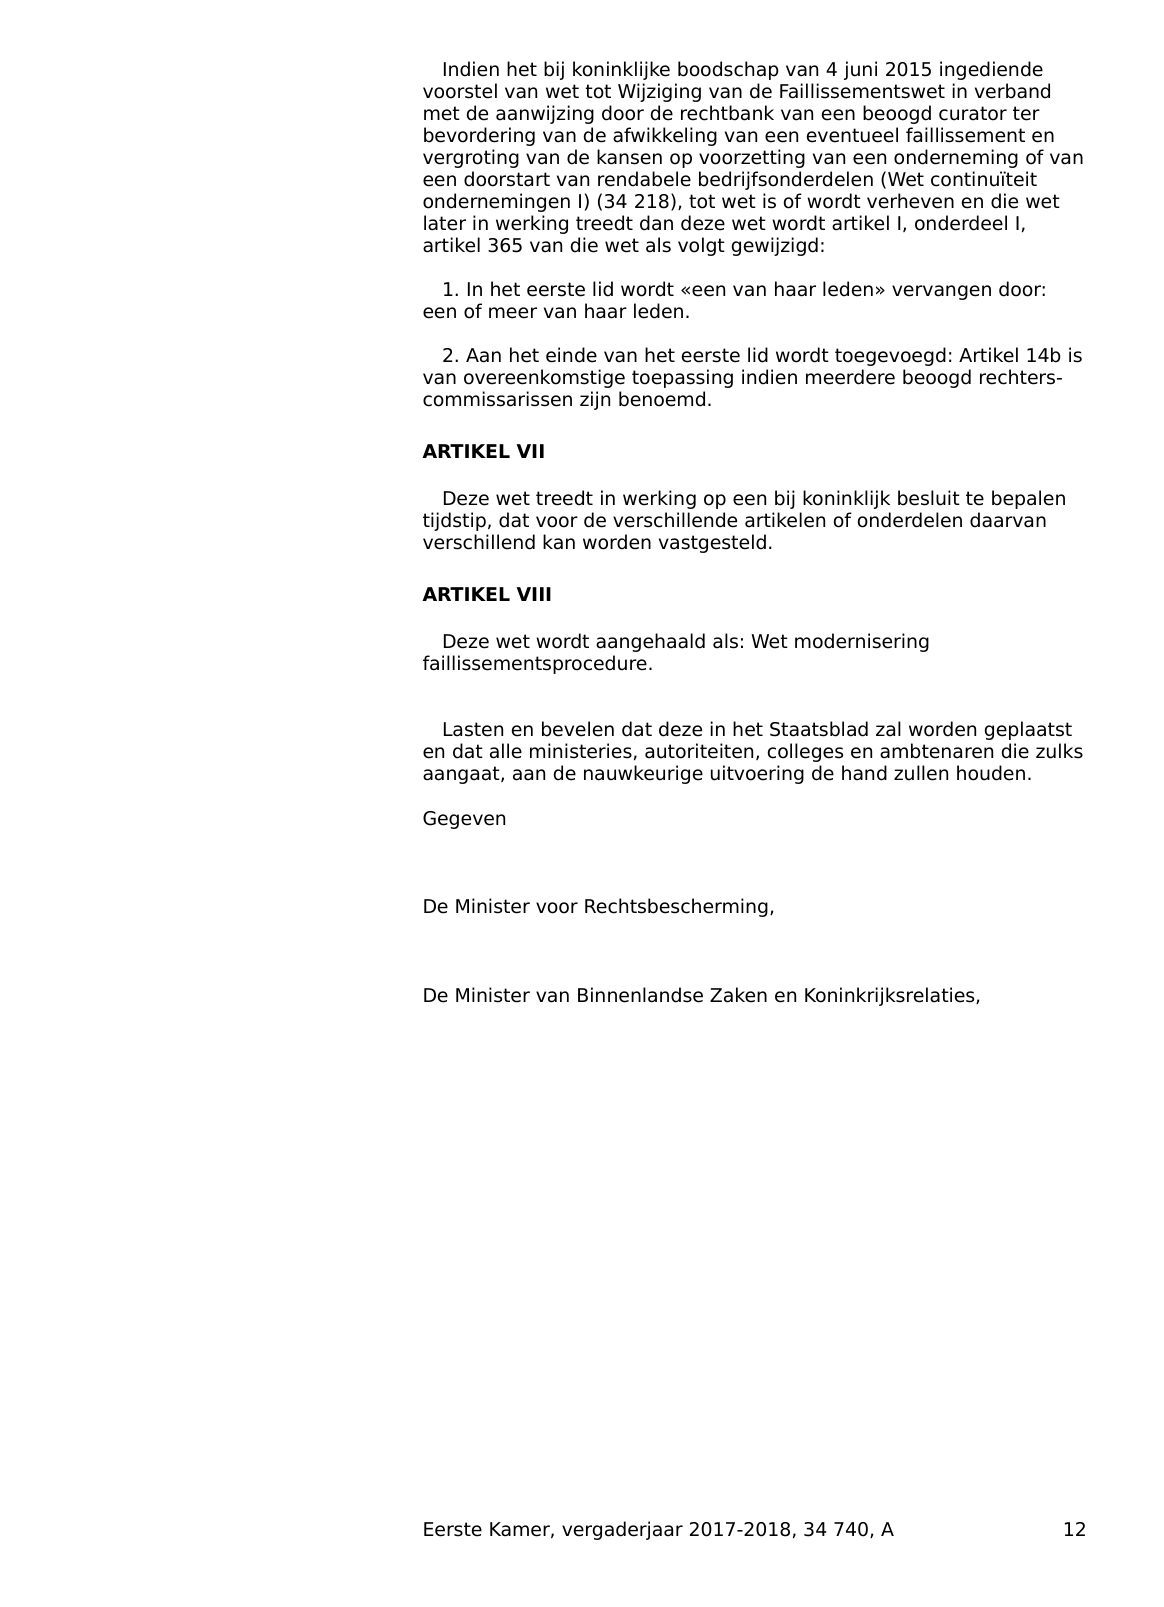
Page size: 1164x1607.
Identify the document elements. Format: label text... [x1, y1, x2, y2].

text 2. Aan het einde van het eerste lid wordt toegevoegd: Artikel 14b is van overeenkomstige toepassing indien meerdere beoogd rechters-commissarissen zijn benoemd. [422, 345, 1087, 411]
text Indien het bij koninklijke boodschap van 4 juni 2015 ingediende voorstel van wet tot Wijziging van de Faillissementswet in verband met de aanwijzing door de rechtbank van een beoogd curator ter bevordering van de afwikkeling van een eventueel faillissement en vergroting van de kansen op voorzetting van een onderneming of van een doorstart van rendabele bedrijfsonderdelen (Wet continuïteit ondernemingen I) (34 218), tot wet is of wordt verheven en die wet later in werking treedt dan deze wet wordt artikel I, onderdeel I, artikel 365 van die wet als volgt gewijzigd: [422, 59, 1087, 257]
text Gegeven [422, 807, 1087, 829]
subtitle ARTIKEL VII [422, 441, 1087, 463]
text Lasten en bevelen dat deze in het Staatsblad zal worden geplaatst en dat alle ministeries, autoriteiten, colleges en ambtenaren die zulks aangaat, aan de nauwkeurige uitvoering de hand zullen houden. [422, 719, 1087, 785]
text Deze wet treedt in werking op een bij koninklijk besluit te bepalen tijdstip, dat voor de verschillende artikelen of onderdelen daarvan verschillend kan worden vastgesteld. [422, 488, 1087, 554]
text De Minister van Binnenlandse Zaken en Koninkrijksrelaties, [422, 984, 1087, 1007]
subtitle ARTIKEL VIII [422, 584, 1087, 606]
text Deze wet wordt aangehaald als: Wet modernisering faillissementsprocedure. [422, 631, 1087, 675]
text 1. In het eerste lid wordt «een van haar leden» vervangen door: een of meer van haar leden. [422, 279, 1087, 323]
text De Minister voor Rechtsbescherming, [422, 896, 1087, 918]
